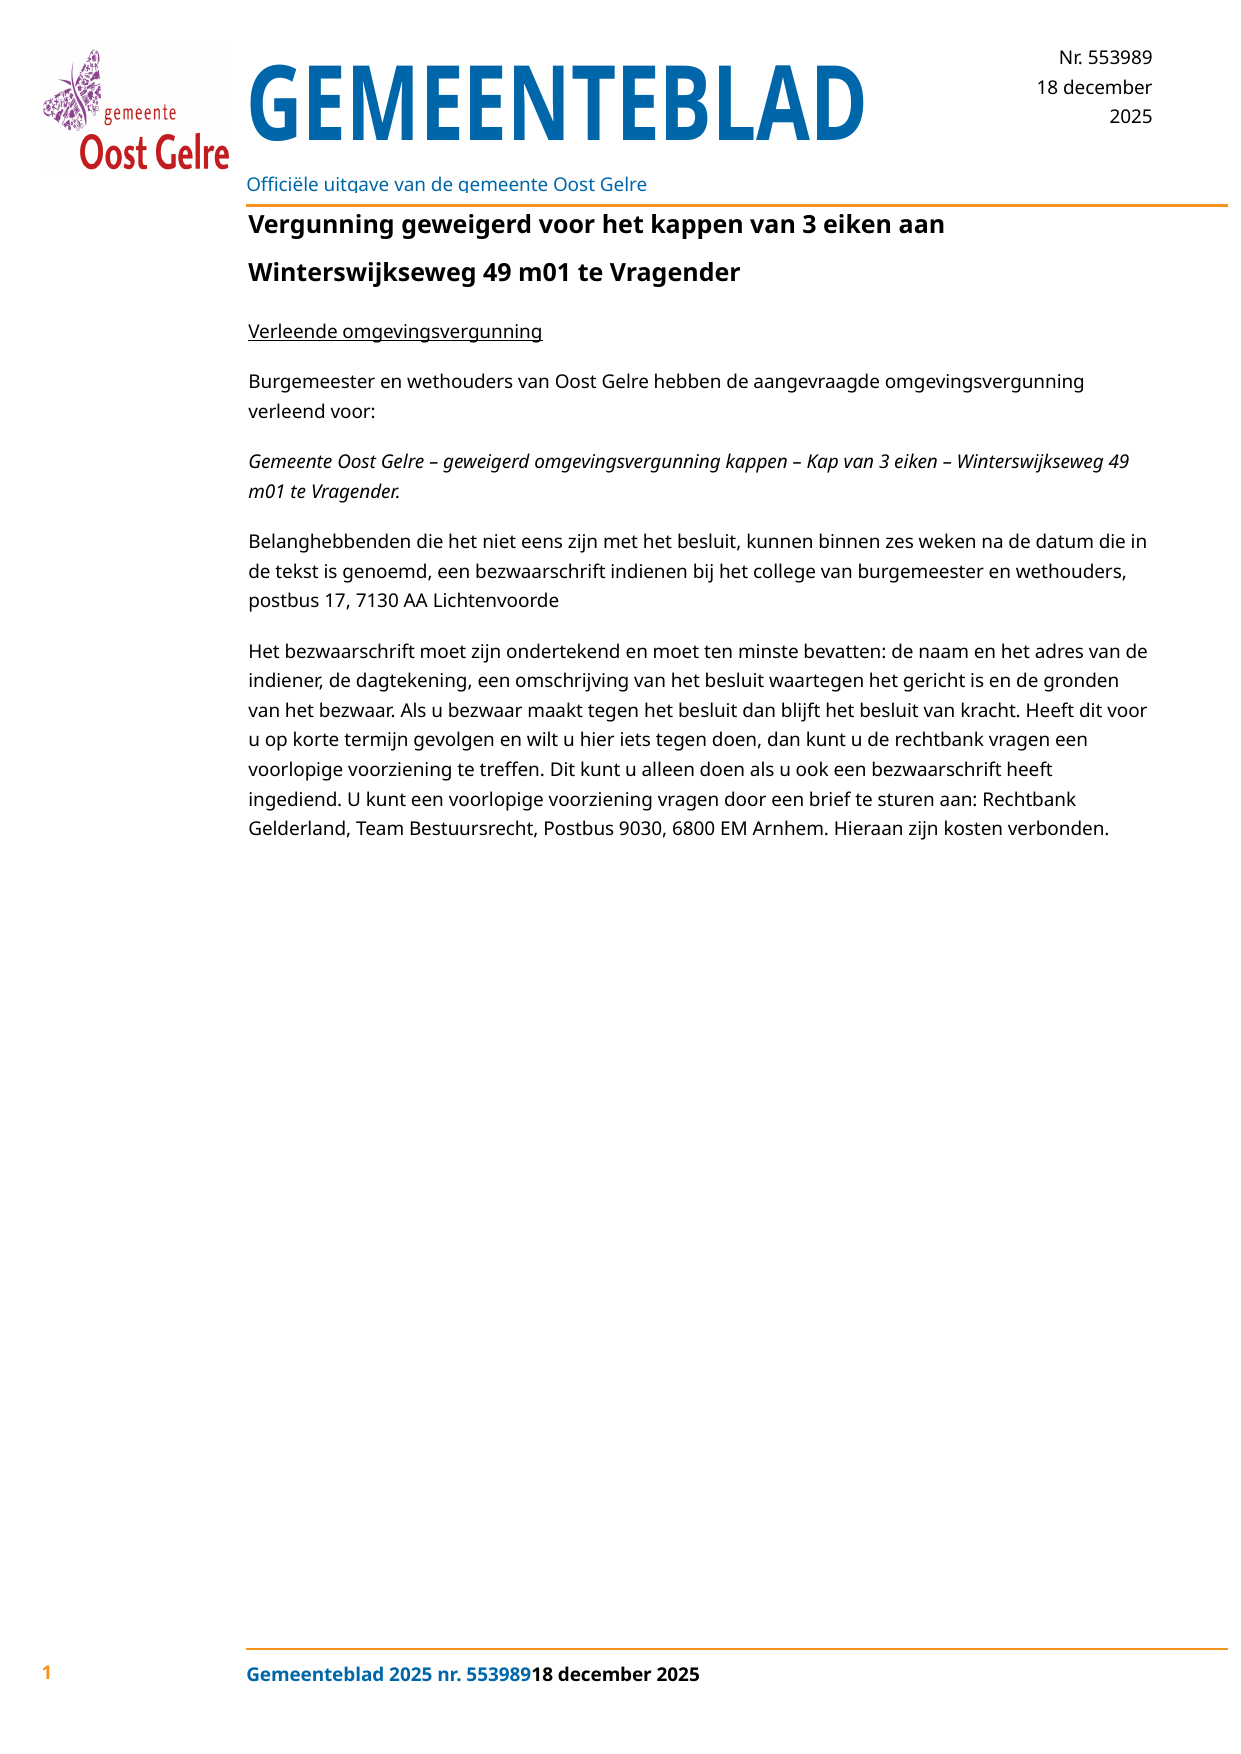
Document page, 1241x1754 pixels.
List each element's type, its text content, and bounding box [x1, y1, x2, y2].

text Burgemeester en wethouders van Oost Gelre hebben de aangevraagde omgevingsvergunning verleend voor: [248, 368, 1152, 424]
picture [41, 47, 231, 172]
text Vergunning geweigerd voor het kappen van 3 eiken aan Winterswijkseweg 49 m01 te Vragender [248, 207, 1152, 288]
text Verleende omgevingsvergunning [248, 318, 1152, 344]
text Het bezwaarschrift moet zijn ondertekend en moet ten minste bevatten: de naam en het adres van de indiener, de dagtekening, een omschrijving van het besluit waartegen het gericht is en de gronden van het bezwaar. Als u bezwaar maakt tegen het besluit dan blijft het besluit van kracht. Heeft dit voor u op korte termijn gevolgen en wilt u hier iets tegen doen, dan kunt u de rechtbank vragen een voorlopige voorziening te treffen. Dit kunt u alleen doen als u ook een bezwaarschrift heeft ingediend. U kunt een voorlopige voorziening vragen door een brief te sturen aan: Rechtbank Gelderland, Team Bestuursrecht, Postbus 9030, 6800 EM Arnhem. Hieraan zijn kosten verbonden. [248, 638, 1152, 841]
text Gemeente Oost Gelre – geweigerd omgevingsvergunning kappen – Kap van 3 eiken – Winterswijkseweg 49 m01 te Vragender. [248, 448, 1152, 504]
text Belanghebbenden die het niet eens zijn met het besluit, kunnen binnen zes weken na de datum die in de tekst is genoemd, een bezwaarschrift indienen bij het college van burgemeester en wethouders, postbus 17, 7130 AA Lichtenvoorde [248, 528, 1152, 613]
